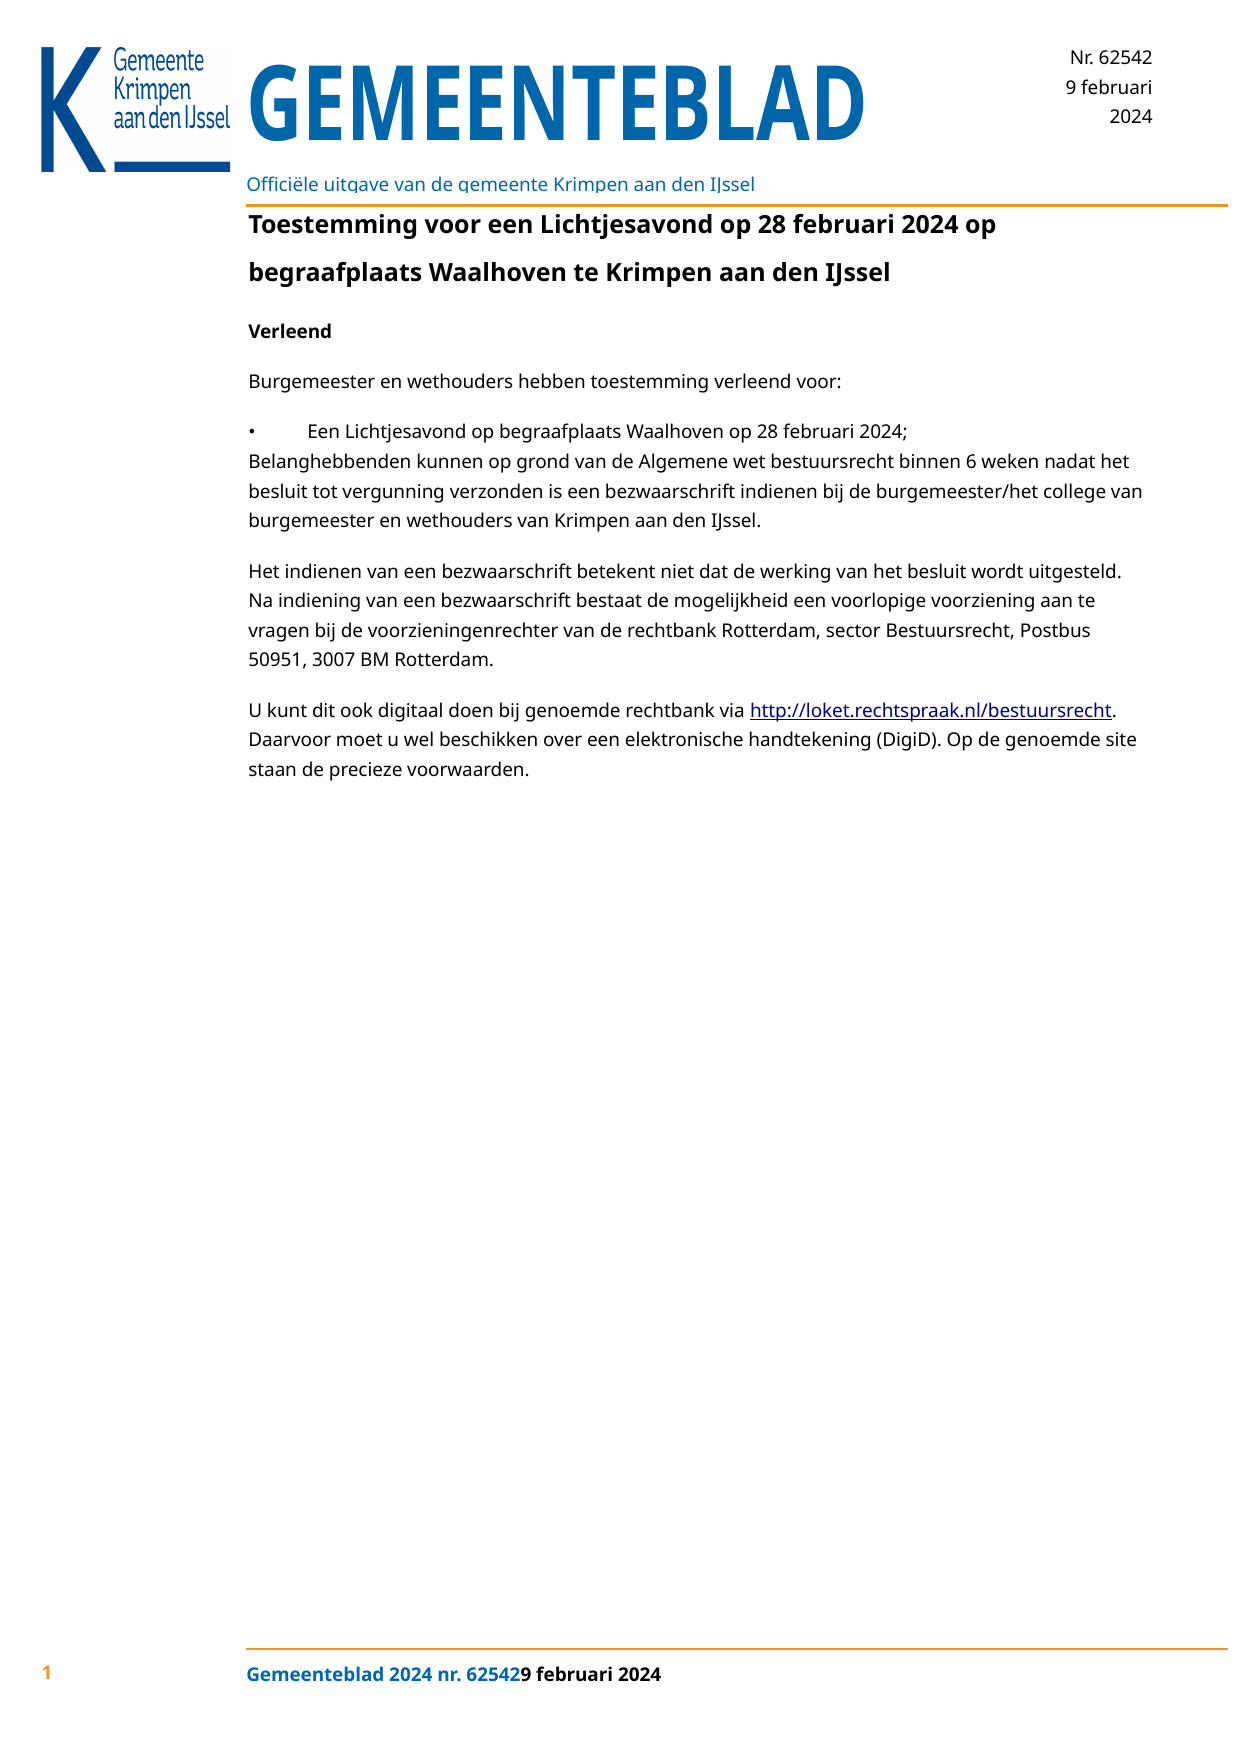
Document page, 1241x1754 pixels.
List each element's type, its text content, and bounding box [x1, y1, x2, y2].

list Een Lichtjesavond op begraafplaats Waalhoven op 28 februari 2024; [248, 419, 1152, 444]
text Burgemeester en wethouders hebben toestemming verleend voor: [248, 368, 1152, 394]
text U kunt dit ook digitaal doen bij genoemde rechtbank via http://loket.rechtspraak.nl/bestuursrecht. Daarvoor moet u wel beschikken over een elektronische handtekening (DigiD). Op de genoemde site staan de precieze voorwaarden. [248, 697, 1152, 782]
text Verleend [248, 318, 1152, 344]
picture [41, 47, 231, 172]
text Toestemming voor een Lichtjesavond op 28 februari 2024 op begraafplaats Waalhoven te Krimpen aan den IJssel [248, 207, 1152, 288]
text Belanghebbenden kunnen op grond van de Algemene wet bestuursrecht binnen 6 weken nadat het besluit tot vergunning verzonden is een bezwaarschrift indienen bij de burgemeester/het college van burgemeester en wethouders van Krimpen aan den IJssel. [248, 448, 1152, 533]
text Het indienen van een bezwaarschrift betekent niet dat de werking van het besluit wordt uitgesteld. Na indiening van een bezwaarschrift bestaat de mogelijkheid een voorlopige voorziening aan te vragen bij de voorzieningenrechter van de rechtbank Rotterdam, sector Bestuursrecht, Postbus 50951, 3007 BM Rotterdam. [248, 558, 1152, 672]
